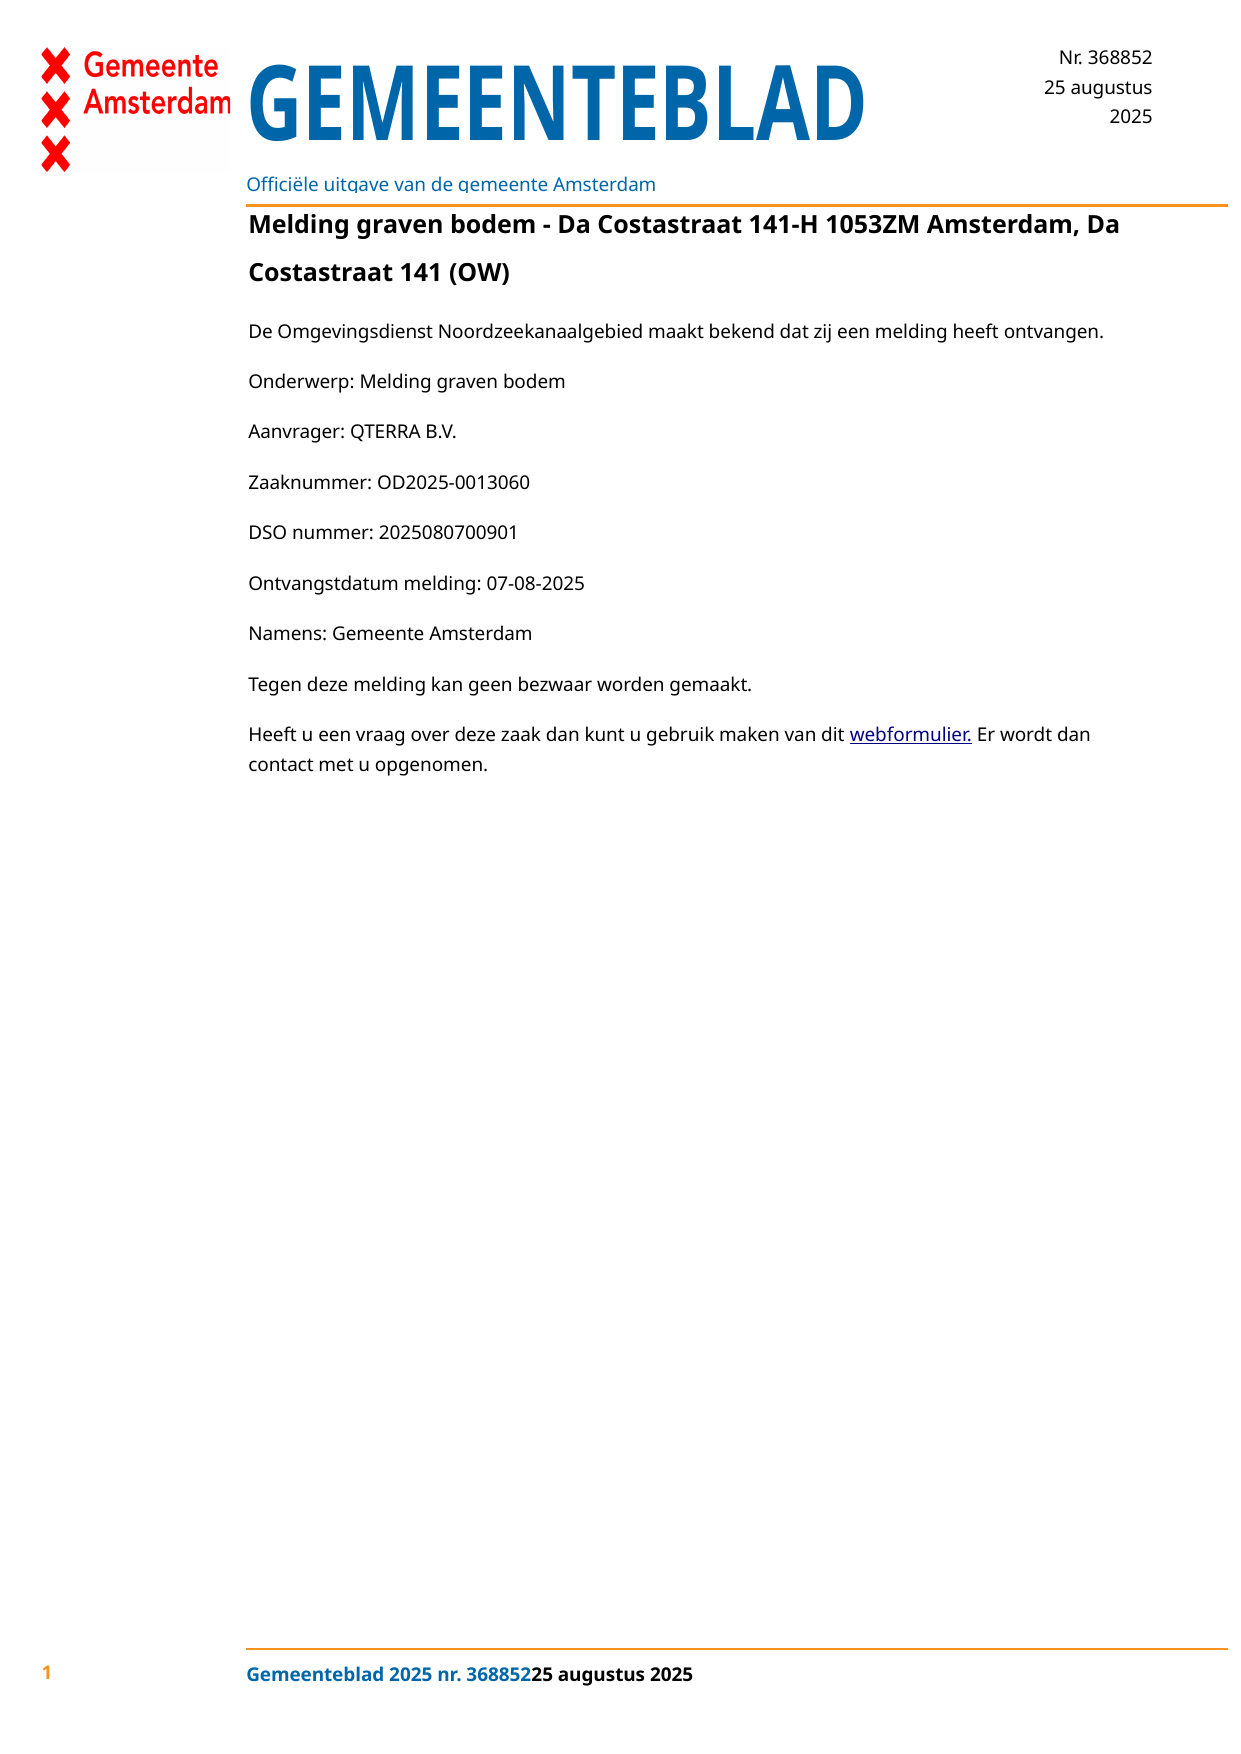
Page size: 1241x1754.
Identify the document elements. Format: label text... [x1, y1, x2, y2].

text Melding graven bodem - Da Costastraat 141-H 1053ZM Amsterdam, Da Costastraat 141 (OW) [248, 207, 1152, 288]
text DSO nummer: 2025080700901 [248, 519, 1152, 545]
text Heeft u een vraag over deze zaak dan kunt u gebruik maken van dit webformulier. Er wordt dan contact met u opgenomen. [248, 721, 1152, 777]
text Tegen deze melding kan geen bezwaar worden gemaakt. [248, 671, 1152, 697]
picture [41, 47, 231, 172]
text De Omgevingsdienst Noordzeekanaalgebied maakt bekend dat zij een melding heeft ontvangen. [248, 318, 1152, 344]
text Aanvrager: QTERRA B.V. [248, 419, 1152, 444]
text Onderwerp: Melding graven bodem [248, 368, 1152, 394]
text Ontvangstdatum melding: 07-08-2025 [248, 570, 1152, 596]
text Namens: Gemeente Amsterdam [248, 620, 1152, 646]
text Zaaknummer: OD2025-0013060 [248, 469, 1152, 495]
